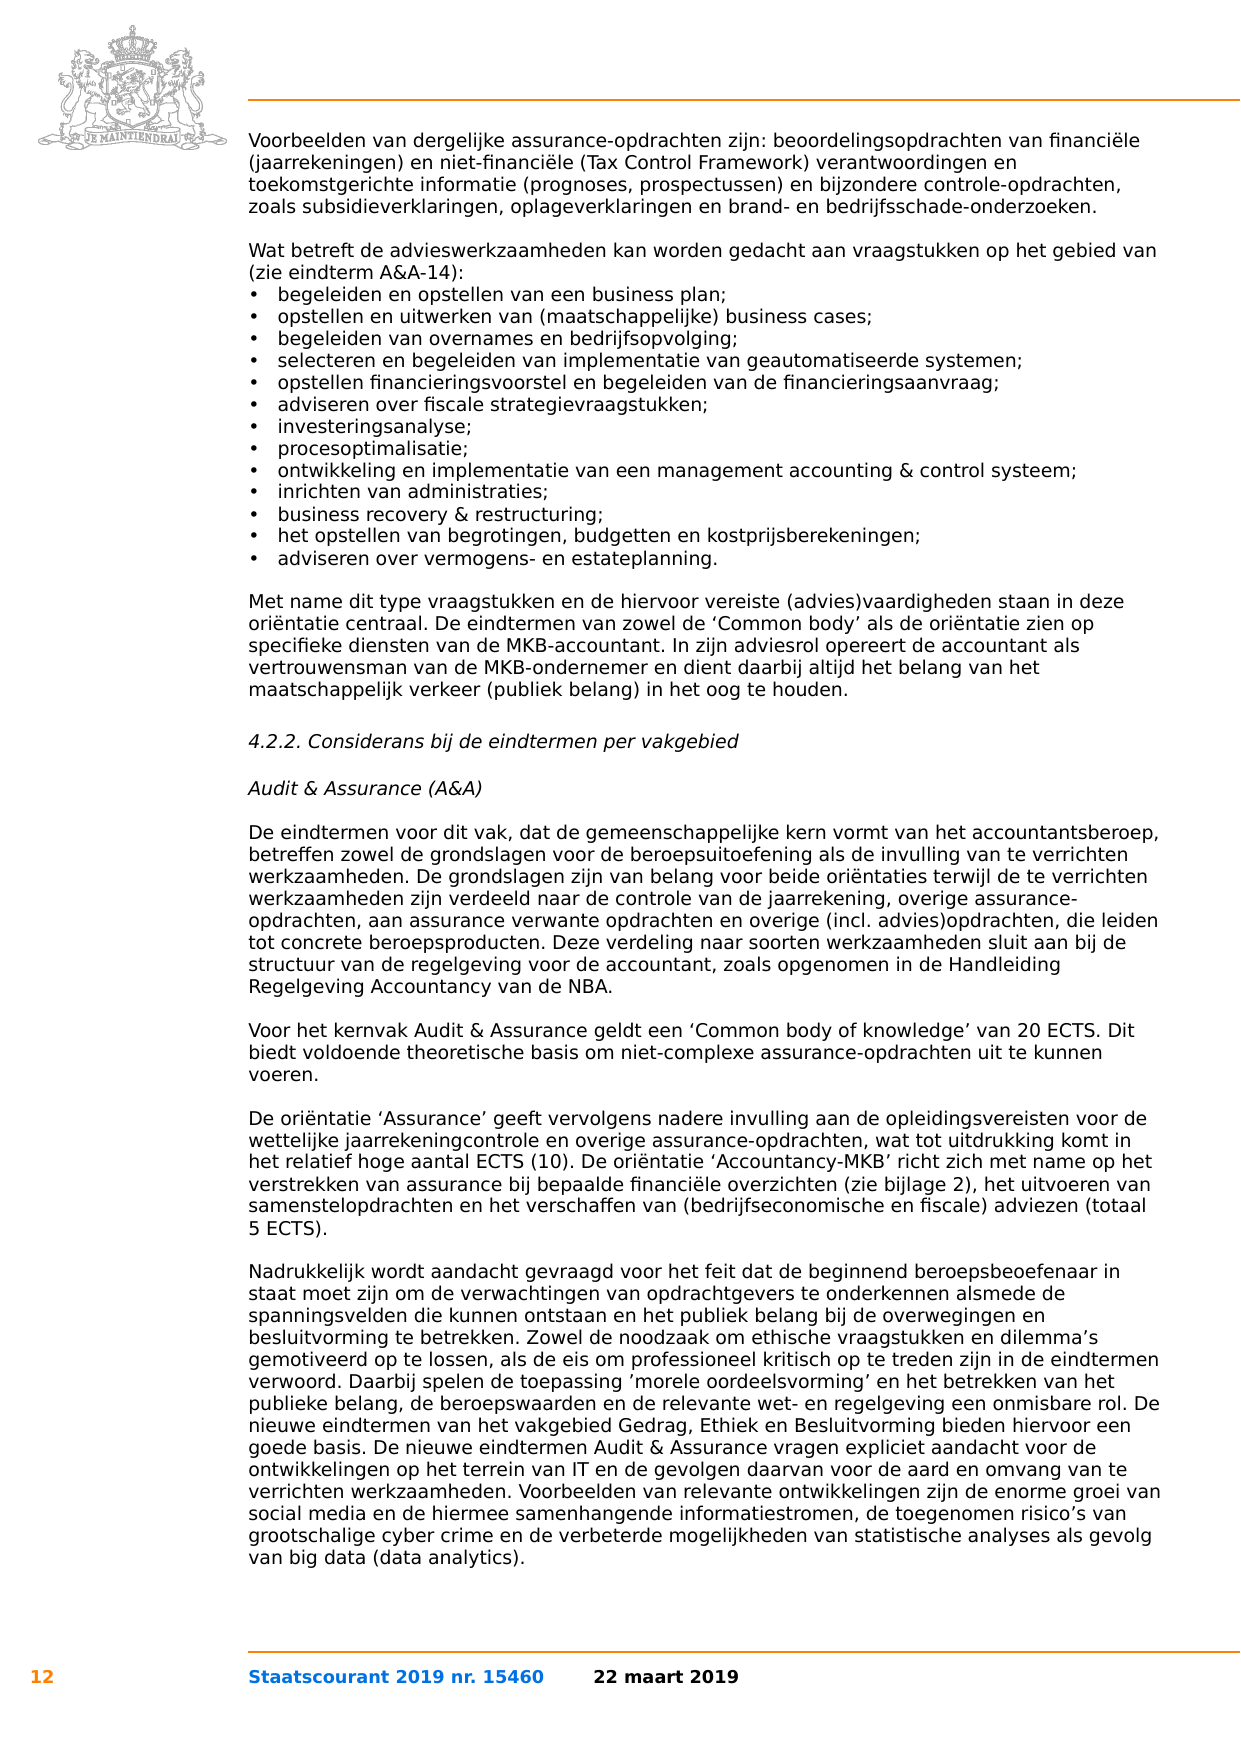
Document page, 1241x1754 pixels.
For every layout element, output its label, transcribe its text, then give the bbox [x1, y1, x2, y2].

text • selecteren en begeleiden van implementatie van geautomatiseerde systemen; [248, 349, 1163, 372]
text Nadrukkelijk wordt aandacht gevraagd voor het feit dat de beginnend beroepsbeoefenaar in staat moet zijn om de verwachtingen van opdrachtgevers te onderkennen alsmede de spanningsvelden die kunnen ontstaan en het publiek belang bij de overwegingen en besluitvorming te betrekken. Zowel de noodzaak om ethische vraagstukken en dilemma’s gemotiveerd op te lossen, als de eis om professioneel kritisch op te treden zijn in de eindtermen verwoord. Daarbij spelen de toepassing ’morele oordeelsvorming’ en het betrekken van het publieke belang, de beroepswaarden en de relevante wet- en regelgeving een onmisbare rol. De nieuwe eindtermen van het vakgebied Gedrag, Ethiek en Besluitvorming bieden hiervoor een goede basis. De nieuwe eindtermen Audit & Assurance vragen expliciet aandacht voor de ontwikkelingen op het terrein van IT en de gevolgen daarvan voor de aard en omvang van te verrichten werkzaamheden. Voorbeelden van relevante ontwikkelingen zijn de enorme groei van social media en de hiermee samenhangende informatiestromen, de toegenomen risico’s van grootschalige cyber crime en de verbeterde mogelijkheden van statistische analyses als gevolg van big data (data analytics). [248, 1261, 1163, 1569]
picture [38, 25, 227, 150]
subtitle 4.2.2. Considerans bij de eindtermen per vakgebied [248, 731, 1163, 753]
text • procesoptimalisatie; [248, 437, 1163, 459]
text • investeringsanalyse; [248, 416, 1163, 437]
text Wat betreft de advieswerkzaamheden kan worden gedacht aan vraagstukken op het gebied van (zie eindterm A&A-14): [248, 240, 1163, 284]
text Met name dit type vraagstukken en de hiervoor vereiste (advies)vaardigheden staan in deze oriëntatie centraal. De eindtermen van zowel de ‘Common body’ als de oriëntatie zien op specifieke diensten van de MKB-accountant. In zijn adviesrol opereert de accountant als vertrouwensman van de MKB-ondernemer en dient daarbij altijd het belang van het maatschappelijk verkeer (publiek belang) in het oog te houden. [248, 591, 1163, 701]
text • begeleiden van overnames en bedrijfsopvolging; [248, 328, 1163, 349]
text Voor het kernvak Audit & Assurance geldt een ‘Common body of knowledge’ van 20 ECTS. Dit biedt voldoende theoretische basis om niet-complexe assurance-opdrachten uit te kunnen voeren. [248, 1020, 1163, 1086]
subtitle Audit & Assurance (A&A) [248, 778, 1163, 800]
text • business recovery & restructuring; [248, 503, 1163, 525]
text • opstellen financieringsvoorstel en begeleiden van de financieringsaanvraag; [248, 372, 1163, 393]
text • adviseren over vermogens- en estateplanning. [248, 547, 1163, 569]
text • inrichten van administraties; [248, 481, 1163, 503]
text Voorbeelden van dergelijke assurance-opdrachten zijn: beoordelingsopdrachten van financiële (jaarrekeningen) en niet-financiële (Tax Control Framework) verantwoordingen en toekomstgerichte informatie (prognoses, prospectussen) en bijzondere controle-opdrachten, zoals subsidieverklaringen, oplageverklaringen en brand- en bedrijfsschade-onderzoeken. [248, 130, 1163, 218]
text • adviseren over fiscale strategievraagstukken; [248, 393, 1163, 416]
text • het opstellen van begrotingen, budgetten en kostprijsberekeningen; [248, 525, 1163, 547]
text • begeleiden en opstellen van een business plan; [248, 284, 1163, 306]
text • opstellen en uitwerken van (maatschappelijke) business cases; [248, 306, 1163, 328]
text De oriëntatie ‘Assurance’ geeft vervolgens nadere invulling aan de opleidingsvereisten voor de wettelijke jaarrekeningcontrole en overige assurance-opdrachten, wat tot uitdrukking komt in het relatief hoge aantal ECTS (10). De oriëntatie ‘Accountancy-MKB’ richt zich met name op het verstrekken van assurance bij bepaalde financiële overzichten (zie bijlage 2), het uitvoeren van samenstelopdrachten en het verschaffen van (bedrijfseconomische en fiscale) adviezen (totaal 5 ECTS). [248, 1107, 1163, 1239]
text • ontwikkeling en implementatie van een management accounting & control systeem; [248, 459, 1163, 481]
text De eindtermen voor dit vak, dat de gemeenschappelijke kern vormt van het accountantsberoep, betreffen zowel de grondslagen voor de beroepsuitoefening als de invulling van te verrichten werkzaamheden. De grondslagen zijn van belang voor beide oriëntaties terwijl de te verrichten werkzaamheden zijn verdeeld naar de controle van de jaarrekening, overige assurance-opdrachten, aan assurance verwante opdrachten en overige (incl. advies)opdrachten, die leiden tot concrete beroepsproducten. Deze verdeling naar soorten werkzaamheden sluit aan bij de structuur van de regelgeving voor de accountant, zoals opgenomen in de Handleiding Regelgeving Accountancy van de NBA. [248, 822, 1163, 998]
